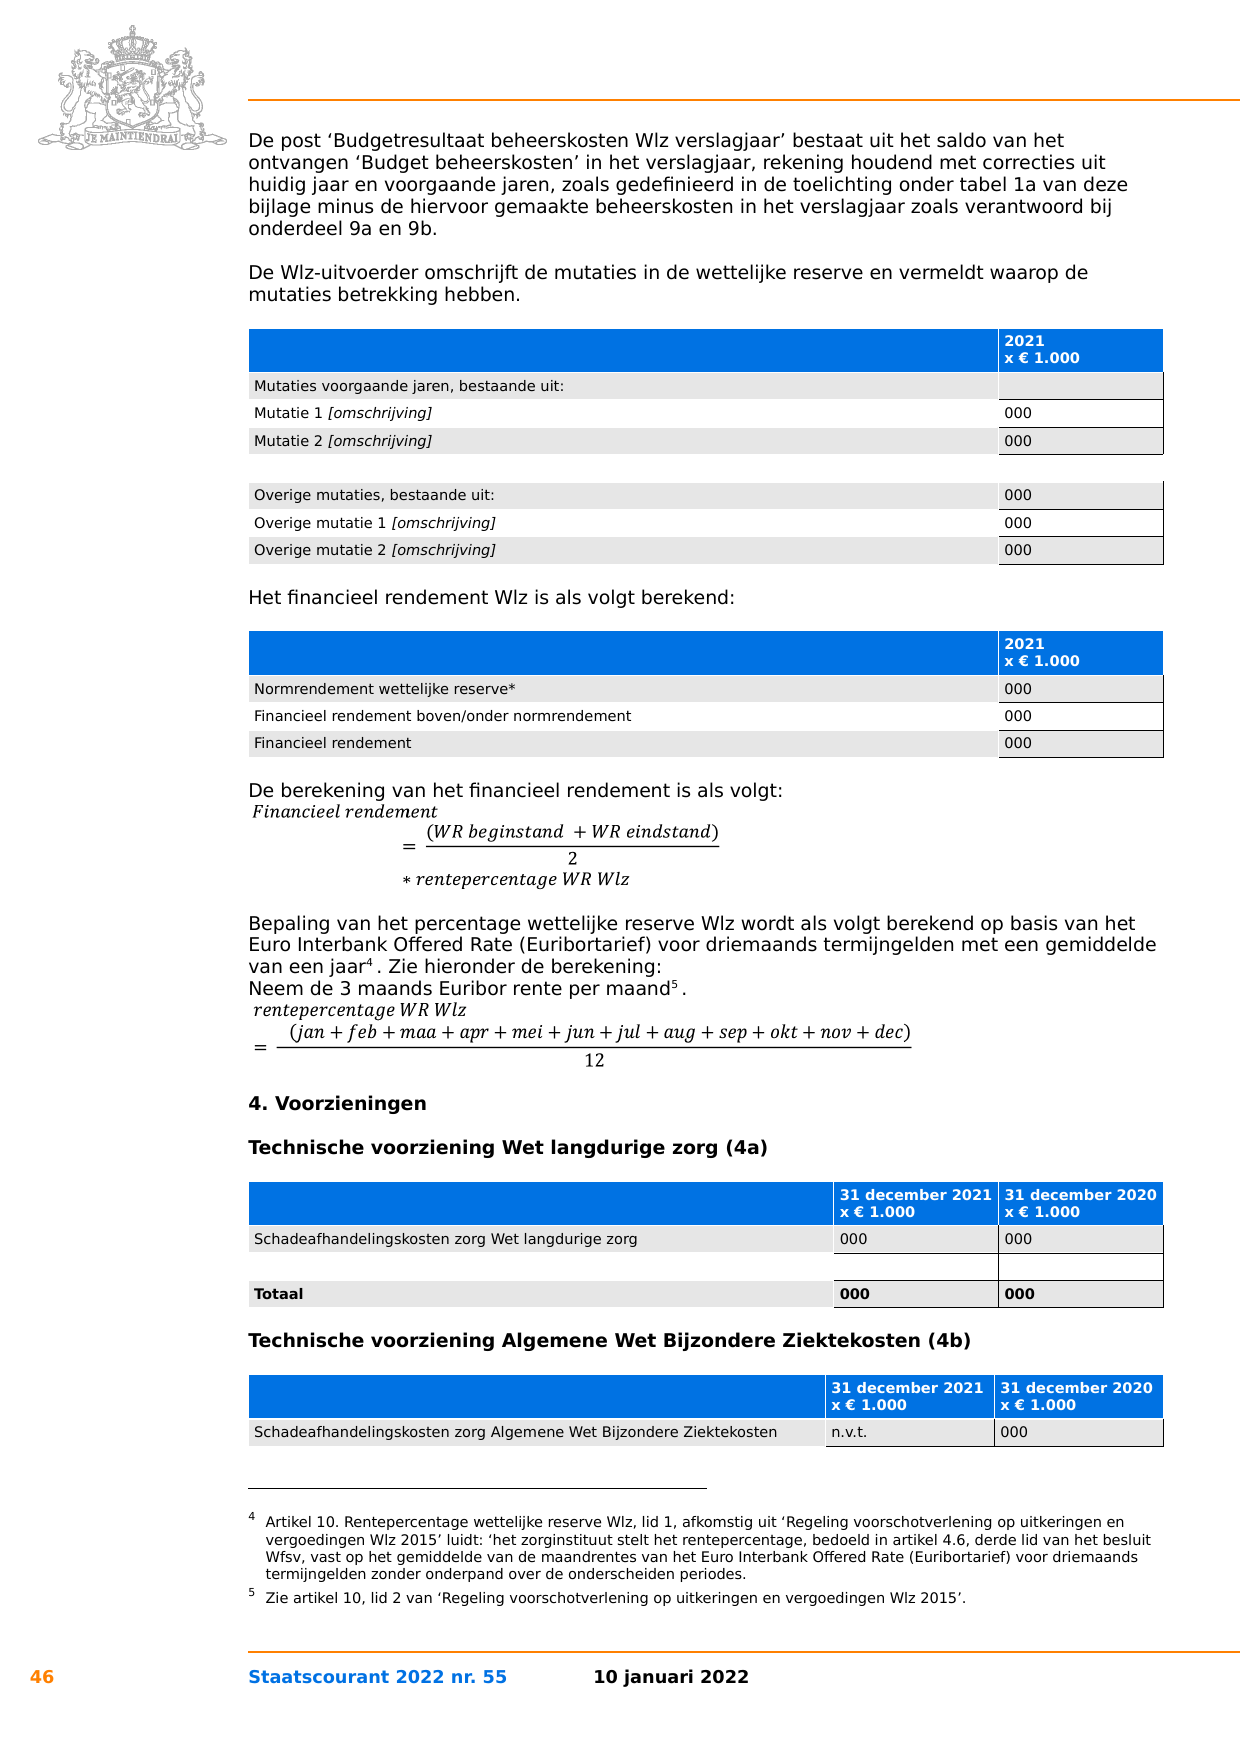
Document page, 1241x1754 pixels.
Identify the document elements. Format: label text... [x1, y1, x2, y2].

text De berekening van het financieel rendement is als volgt: [248, 780, 1163, 890]
table_cell Overige mutaties, bestaande uit: [249, 483, 998, 509]
subtitle Technische voorziening Algemene Wet Bijzondere Ziektekosten (4b) [248, 1330, 1163, 1352]
table_header [249, 631, 998, 675]
table_cell n.v.t. [826, 1420, 994, 1446]
table_cell 000 [999, 483, 1163, 509]
picture [38, 25, 227, 150]
table_cell 000 [999, 400, 1163, 427]
text Het financieel rendement Wlz is als volgt berekend: [248, 587, 1163, 608]
text Neem de 3 maands Euribor rente per maand. [248, 978, 1163, 1071]
table_cell 000 [999, 510, 1163, 536]
table_header [249, 1182, 833, 1225]
table_cell Overige mutatie 1 [omschrijving] [249, 510, 998, 536]
text De Wlz-uitvoerder omschrijft de mutaties in de wettelijke reserve en vermeldt waarop de mutaties betrekking hebben. [248, 262, 1163, 306]
table_header 31 december 2020 x € 1.000 [999, 1182, 1163, 1225]
table_cell [249, 1254, 833, 1280]
table_cell 000 [999, 731, 1163, 757]
subtitle 4. Voorzieningen [248, 1093, 1163, 1115]
subtitle Technische voorziening Wet langdurige zorg (4a) [248, 1137, 1163, 1159]
text De post ‘Budgetresultaat beheerskosten Wlz verslagjaar’ bestaat uit het saldo van het ontvangen ‘Budget beheerskosten’ in het verslagjaar, rekening houdend met correcties uit huidig jaar en voorgaande jaren, zoals gedefinieerd in de toelichting onder tabel 1a van deze bijlage minus de hiervoor gemaakte beheerskosten in het verslagjaar zoals verantwoord bij onderdeel 9a en 9b. [248, 130, 1163, 240]
table_cell [999, 373, 1163, 399]
table_cell [834, 1254, 998, 1280]
table_cell 000 [995, 1420, 1163, 1446]
table_header 31 december 2021 x € 1.000 [826, 1375, 994, 1418]
table_cell Schadeafhandelingskosten zorg Algemene Wet Bijzondere Ziektekosten [249, 1420, 825, 1446]
table_header 31 december 2021 x € 1.000 [834, 1182, 998, 1225]
picture [248, 801, 727, 891]
table_cell Totaal [249, 1281, 833, 1307]
table_cell 000 [999, 676, 1163, 702]
text Artikel 10. Rentepercentage wettelijke reserve Wlz, lid 1, afkomstig uit ‘Regeling voorschotverlening op uitkeringen en vergoedingen Wlz 2015’ luidt: ‘het zorginstituut stelt het rentepercentage, bedoeld in artikel 4.6, derde lid van het besluit Wfsv, vast op het gemiddelde van de maandrentes van het Euro Interbank Offered Rate (Euribortarief) voor driemaands termijngelden zonder onderpand over de onderscheiden periodes. [248, 1510, 1163, 1583]
table_header 2021 x € 1.000 [999, 631, 1163, 675]
table_cell Mutatie 1 [omschrijving] [249, 400, 998, 427]
text Bepaling van het percentage wettelijke reserve Wlz wordt als volgt berekend op basis van het Euro Interbank Offered Rate (Euribortarief) voor driemaands termijngelden met een gemiddelde van een jaar. Zie hieronder de berekening: [248, 912, 1163, 978]
table_cell Schadeafhandelingskosten zorg Wet langdurige zorg [249, 1226, 833, 1252]
table_cell Financieel rendement [249, 731, 998, 757]
table_header 31 december 2020 x € 1.000 [995, 1375, 1163, 1418]
table_cell 000 [999, 1226, 1163, 1252]
table_cell 000 [999, 537, 1163, 564]
table_cell [999, 1254, 1163, 1280]
table_cell 000 [834, 1226, 998, 1252]
table_cell Normrendement wettelijke reserve* [249, 676, 998, 702]
table_cell 000 [834, 1281, 998, 1307]
table_cell Overige mutatie 2 [omschrijving] [249, 537, 998, 564]
picture [248, 1000, 916, 1072]
table_cell 000 [999, 1281, 1163, 1307]
text Zie artikel 10, lid 2 van ‘Regeling voorschotverlening op uitkeringen en vergoedingen Wlz 2015’. [248, 1586, 1163, 1608]
table_cell Mutatie 2 [omschrijving] [249, 428, 998, 454]
table_cell 000 [999, 428, 1163, 454]
table_cell [249, 455, 1163, 481]
table_header [249, 1375, 825, 1418]
table_header 2021 x € 1.000 [999, 329, 1163, 372]
table_cell Financieel rendement boven/onder normrendement [249, 703, 998, 729]
table_header [249, 329, 998, 372]
table_cell Mutaties voorgaande jaren, bestaande uit: [249, 373, 998, 399]
table_cell 000 [999, 703, 1163, 729]
